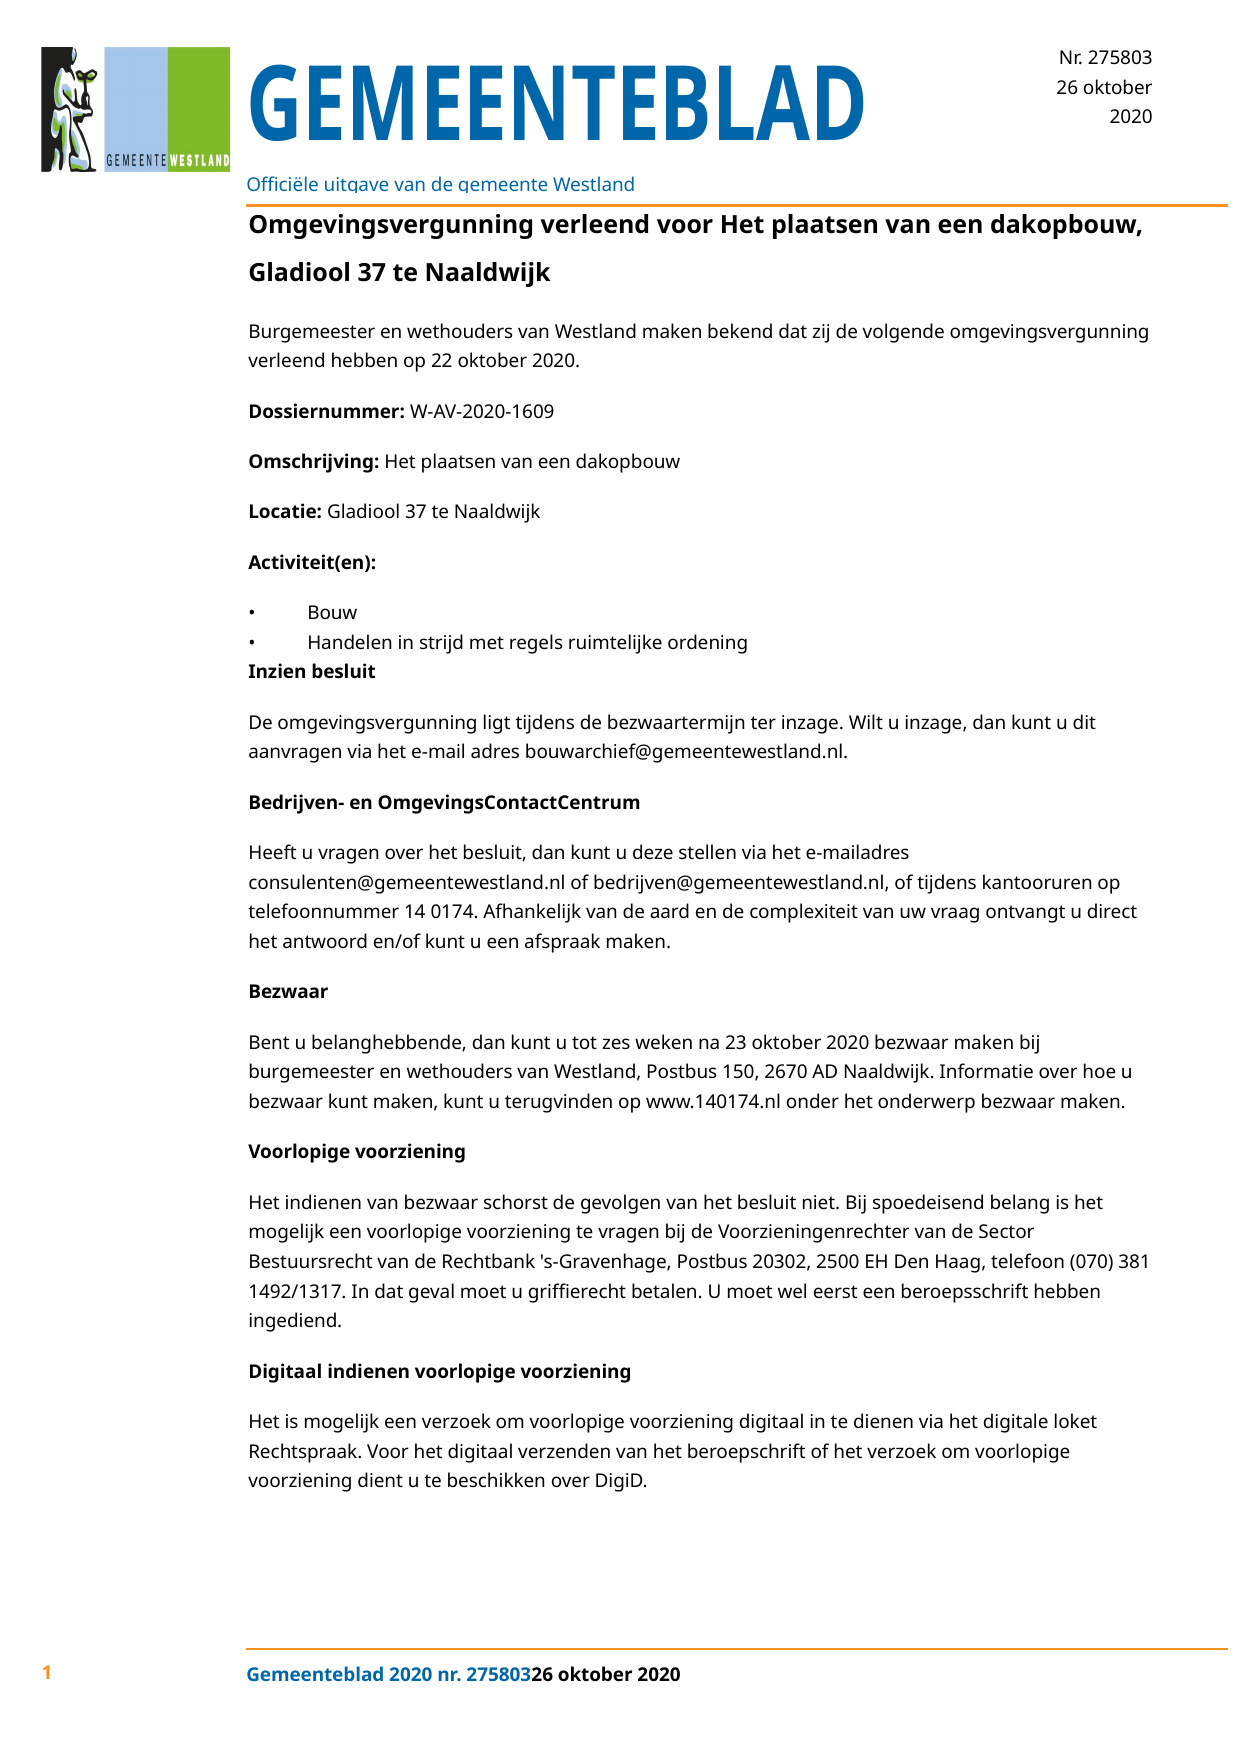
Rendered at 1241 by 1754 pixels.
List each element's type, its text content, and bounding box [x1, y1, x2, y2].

list Handelen in strijd met regels ruimtelijke ordening [248, 629, 1152, 655]
text Voorlopige voorziening [248, 1139, 1152, 1164]
text Omgevingsvergunning verleend voor Het plaatsen van een dakopbouw, Gladiool 37 te Naaldwijk [248, 207, 1152, 288]
picture [41, 47, 231, 172]
text Digitaal indienen voorlopige voorziening [248, 1358, 1152, 1384]
text Bezwaar [248, 979, 1152, 1004]
text Het indienen van bezwaar schorst de gevolgen van het besluit niet. Bij spoedeisend belang is het mogelijk een voorlopige voorziening te vragen bij de Voorzieningenrechter van de Sector Bestuursrecht van de Rechtbank 's-Gravenhage, Postbus 20302, 2500 EH Den Haag, telefoon (070) 381 1492/1317. In dat geval moet u griffierecht betalen. U moet wel eerst een beroepsschrift hebben ingediend. [248, 1189, 1152, 1333]
text De omgevingsvergunning ligt tijdens de bezwaartermijn ter inzage. Wilt u inzage, dan kunt u dit aanvragen via het e-mail adres bouwarchief@gemeentewestland.nl. [248, 709, 1152, 764]
text Dossiernummer: W-AV-2020-1609 [248, 398, 1152, 424]
list Bouw [248, 599, 1152, 625]
text Omschrijving: Het plaatsen van een dakopbouw [248, 448, 1152, 474]
text Heeft u vragen over het besluit, dan kunt u deze stellen via het e-mailadres consulenten@gemeentewestland.nl of bedrijven@gemeentewestland.nl, of tijdens kantooruren op telefoonnummer 14 0174. Afhankelijk van de aard en de complexiteit van uw vraag ontvangt u direct het antwoord en/of kunt u een afspraak maken. [248, 839, 1152, 954]
text Locatie: Gladiool 37 te Naaldwijk [248, 499, 1152, 524]
text Activiteit(en): [248, 549, 1152, 575]
text Het is mogelijk een verzoek om voorlopige voorziening digitaal in te dienen via het digitale loket Rechtspraak. Voor het digitaal verzenden van het beroepschrift of het verzoek om voorlopige voorziening dient u te beschikken over DigiD. [248, 1408, 1152, 1493]
text Bent u belanghebbende, dan kunt u tot zes weken na 23 oktober 2020 bezwaar maken bij burgemeester en wethouders van Westland, Postbus 150, 2670 AD Naaldwijk. Informatie over hoe u bezwaar kunt maken, kunt u terugvinden op www.140174.nl onder het onderwerp bezwaar maken. [248, 1029, 1152, 1114]
text Inzien besluit [248, 659, 1152, 684]
text Burgemeester en wethouders van Westland maken bekend dat zij de volgende omgevingsvergunning verleend hebben op 22 oktober 2020. [248, 318, 1152, 373]
text Bedrijven- en OmgevingsContactCentrum [248, 789, 1152, 815]
